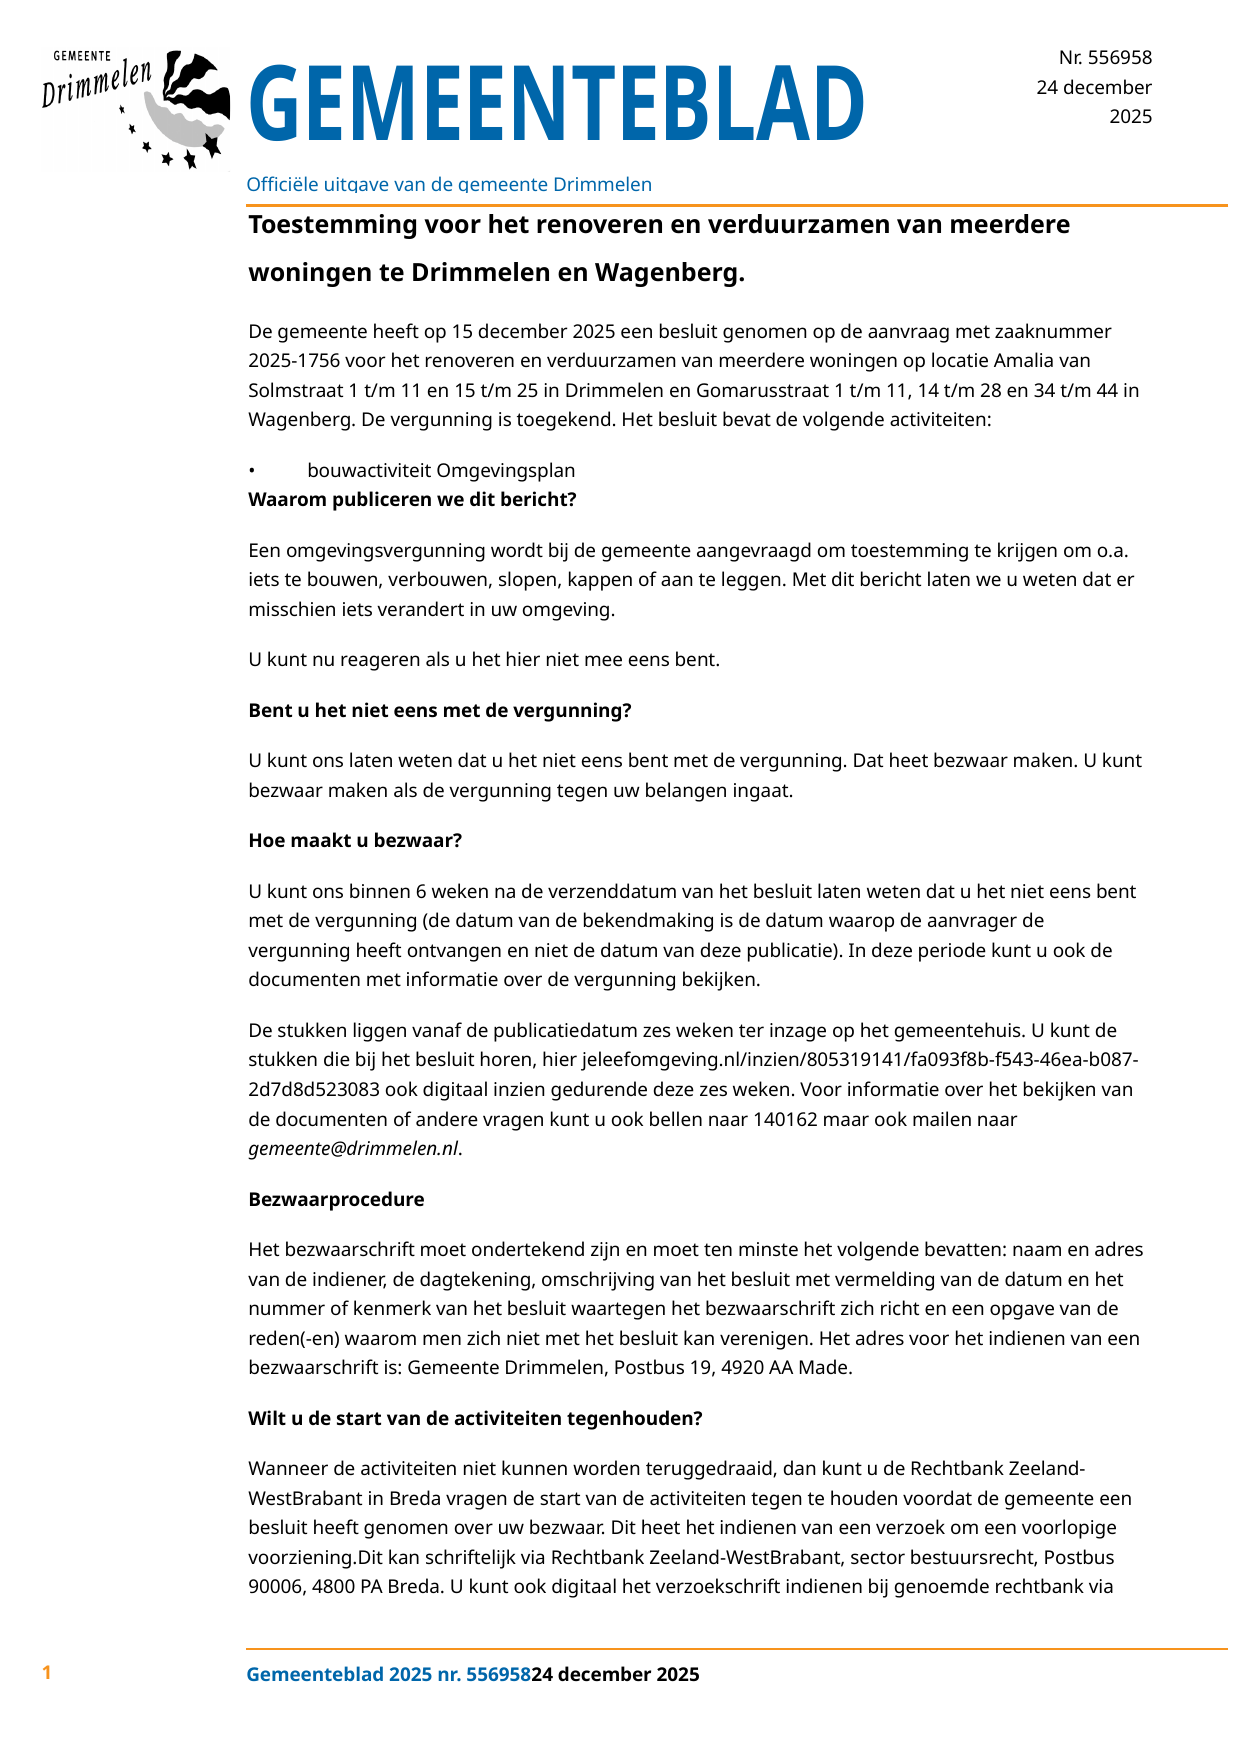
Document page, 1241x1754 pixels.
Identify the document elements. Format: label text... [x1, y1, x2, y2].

list bouwactiviteit Omgevingsplan [248, 457, 1152, 483]
text U kunt nu reageren als u het hier niet mee eens bent. [248, 647, 1152, 672]
text U kunt ons laten weten dat u het niet eens bent met de vergunning. Dat heet bezwaar maken. U kunt bezwaar maken als de vergunning tegen uw belangen ingaat. [248, 747, 1152, 803]
text Bezwaarprocedure [248, 1186, 1152, 1212]
text Bent u het niet eens met de vergunning? [248, 697, 1152, 723]
text Wanneer de activiteiten niet kunnen worden teruggedraaid, dan kunt u de Rechtbank Zeeland-WestBrabant in Breda vragen de start van de activiteiten tegen te houden voordat de gemeente een besluit heeft genomen over uw bezwaar. Dit heet het indienen van een verzoek om een voorlopige voorziening.Dit kan schriftelijk via Rechtbank Zeeland-WestBrabant, sector bestuursrecht, Postbus 90006, 4800 PA Breda. U kunt ook digitaal het verzoekschrift indienen bij genoemde rechtbank via [248, 1455, 1152, 1599]
text De gemeente heeft op 15 december 2025 een besluit genomen op de aanvraag met zaaknummer 2025-1756 voor het renoveren en verduurzamen van meerdere woningen op locatie Amalia van Solmstraat 1 t/m 11 en 15 t/m 25 in Drimmelen en Gomarusstraat 1 t/m 11, 14 t/m 28 en 34 t/m 44 in Wagenberg. De vergunning is toegekend. Het besluit bevat de volgende activiteiten: [248, 318, 1152, 432]
text Waarom publiceren we dit bericht? [248, 487, 1152, 512]
text U kunt ons binnen 6 weken na de verzenddatum van het besluit laten weten dat u het niet eens bent met de vergunning (de datum van de bekendmaking is de datum waarop de aanvrager de vergunning heeft ontvangen en niet de datum van deze publicatie). In deze periode kunt u ook de documenten met informatie over de vergunning bekijken. [248, 878, 1152, 992]
text Een omgevingsvergunning wordt bij de gemeente aangevraagd om toestemming te krijgen om o.a. iets te bouwen, verbouwen, slopen, kappen of aan te leggen. Met dit bericht laten we u weten dat er misschien iets verandert in uw omgeving. [248, 537, 1152, 622]
text Toestemming voor het renoveren en verduurzamen van meerdere woningen te Drimmelen en Wagenberg. [248, 207, 1152, 288]
text Hoe maakt u bezwaar? [248, 827, 1152, 853]
text Wilt u de start van de activiteiten tegenhouden? [248, 1405, 1152, 1431]
text Het bezwaarschrift moet ondertekend zijn en moet ten minste het volgende bevatten: naam en adres van de indiener, de dagtekening, omschrijving van het besluit met vermelding van de datum en het nummer of kenmerk van het besluit waartegen het bezwaarschrift zich richt en een opgave van de reden(-en) waarom men zich niet met het besluit kan verenigen. Het adres voor het indienen van een bezwaarschrift is: Gemeente Drimmelen, Postbus 19, 4920 AA Made. [248, 1236, 1152, 1380]
text De stukken liggen vanaf de publicatiedatum zes weken ter inzage op het gemeentehuis. U kunt de stukken die bij het besluit horen, hier jeleefomgeving.nl/inzien/805319141/fa093f8b-f543-46ea-b087-2d7d8d523083 ook digitaal inzien gedurende deze zes weken. Voor informatie over het bekijken van de documenten of andere vragen kunt u ook bellen naar 140162 maar ook mailen naar gemeente@drimmelen.nl. [248, 1017, 1152, 1161]
picture [41, 47, 231, 172]
